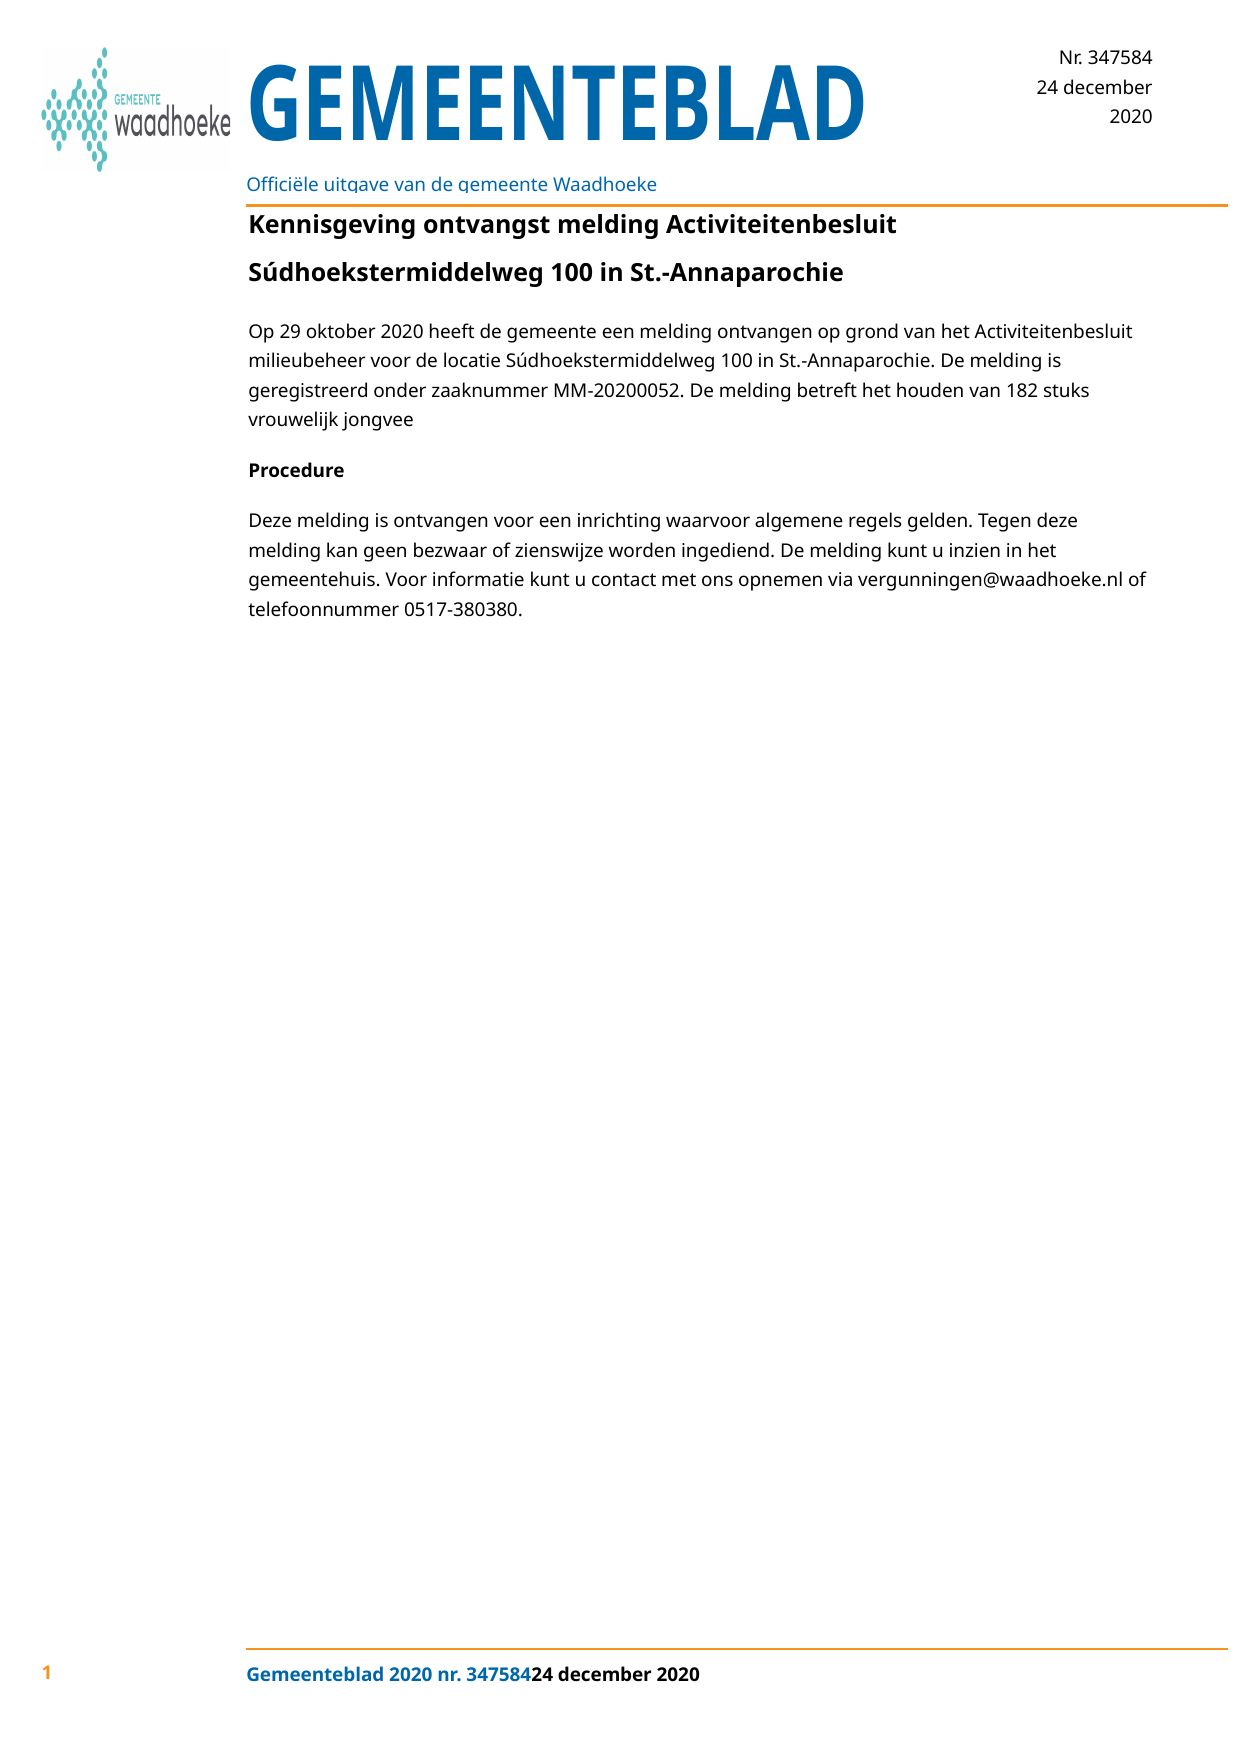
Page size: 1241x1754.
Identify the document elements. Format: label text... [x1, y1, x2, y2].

text Kennisgeving ontvangst melding Activiteitenbesluit Súdhoekstermiddelweg 100 in St.-Annaparochie [248, 207, 1152, 288]
text Deze melding is ontvangen voor een inrichting waarvoor algemene regels gelden. Tegen deze melding kan geen bezwaar of zienswijze worden ingediend. De melding kunt u inzien in het gemeentehuis. Voor informatie kunt u contact met ons opnemen via vergunningen@waadhoeke.nl of telefoonnummer 0517-380380. [248, 507, 1152, 622]
text Op 29 oktober 2020 heeft de gemeente een melding ontvangen op grond van het Activiteitenbesluit milieubeheer voor de locatie Súdhoekstermiddelweg 100 in St.-Annaparochie. De melding is geregistreerd onder zaaknummer MM-20200052. De melding betreft het houden van 182 stuks vrouwelijk jongvee [248, 318, 1152, 432]
picture [41, 47, 231, 172]
text Procedure [248, 457, 1152, 483]
